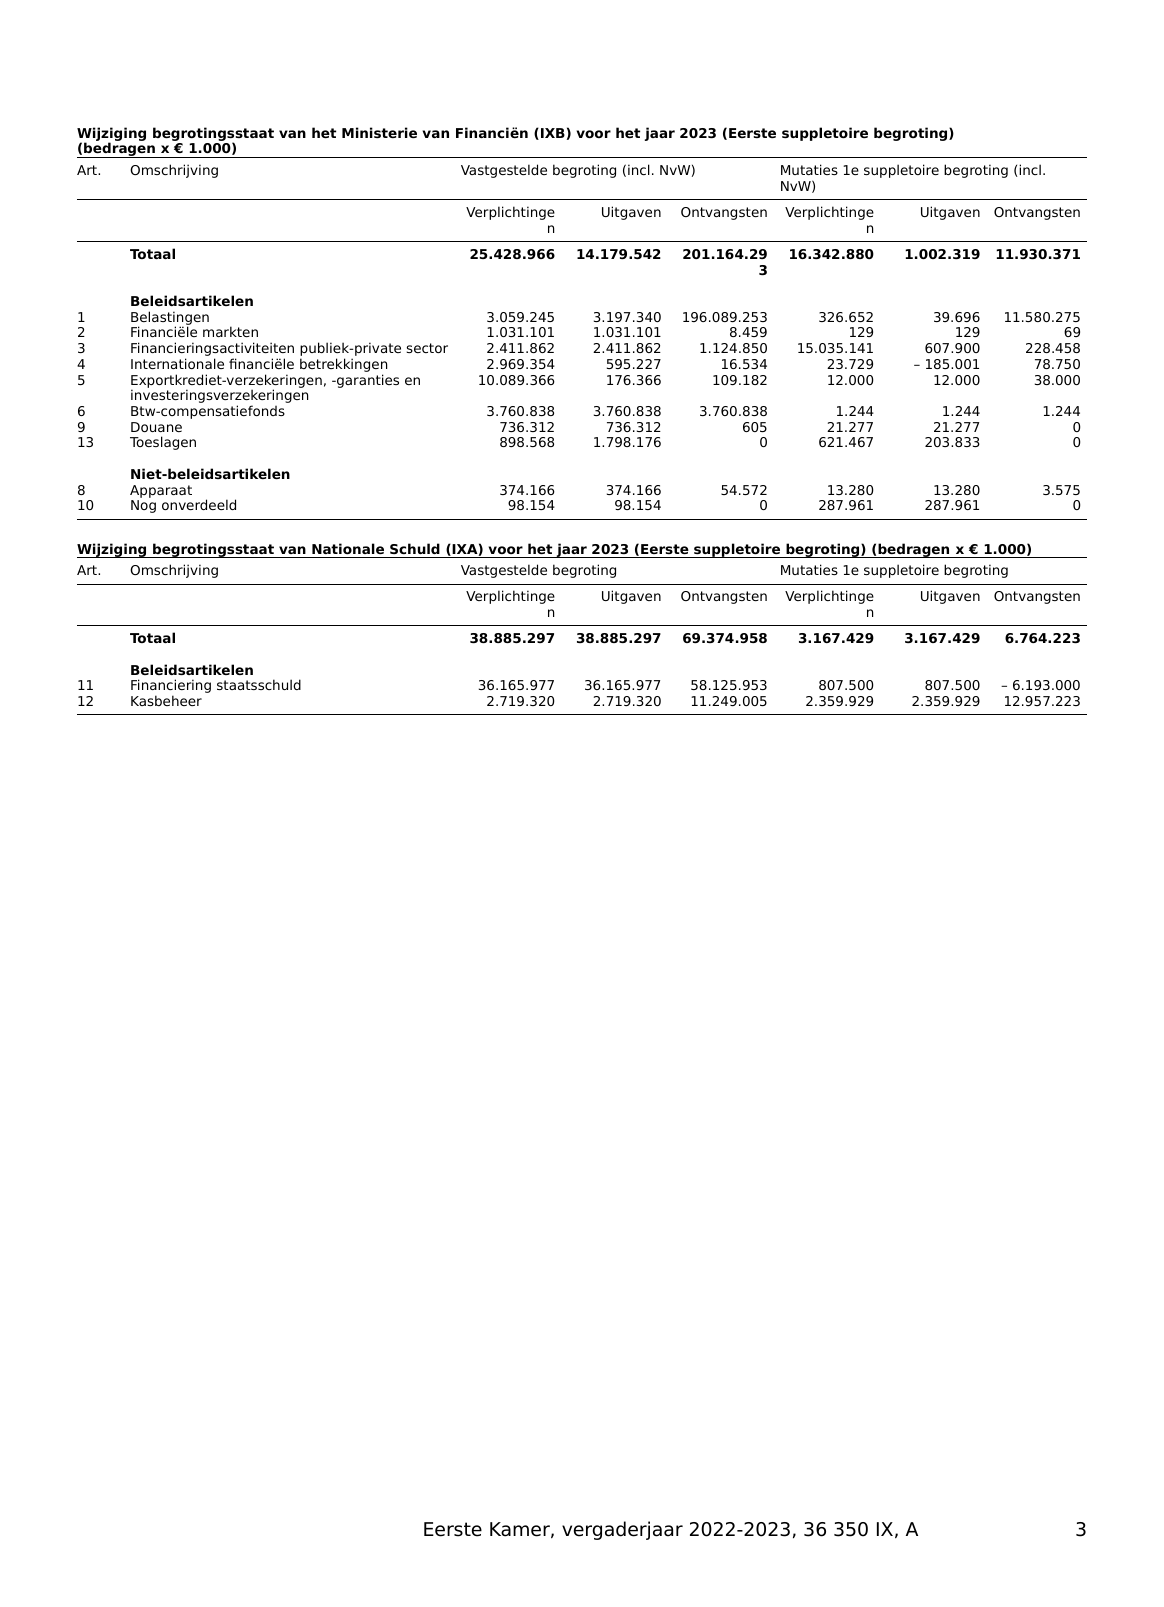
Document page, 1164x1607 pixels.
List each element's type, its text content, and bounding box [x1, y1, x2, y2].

table_cell Verplichtingen [455, 200, 561, 241]
table_cell Financiering staatsschuld [124, 678, 455, 694]
table_cell 36.165.977 [455, 678, 561, 694]
table_cell [455, 451, 561, 467]
table_cell [77, 200, 124, 241]
table_cell [77, 626, 124, 647]
table_cell 176.366 [561, 373, 667, 404]
table_cell [124, 200, 455, 241]
table_cell Uitgaven [561, 585, 667, 625]
table_cell Douane [124, 420, 455, 435]
table_cell [667, 663, 773, 678]
table_cell 8.459 [667, 325, 773, 341]
table_cell 69.374.958 [667, 626, 773, 647]
table_cell Vastgestelde begroting [455, 558, 773, 583]
table_cell 2.719.320 [561, 694, 667, 714]
table_cell [77, 647, 124, 662]
table_cell 2.359.929 [880, 694, 986, 714]
table_cell Exportkrediet-verzekeringen, -garanties en investeringsverzekeringen [124, 373, 455, 404]
table_cell [77, 663, 124, 678]
table_cell 228.458 [986, 341, 1087, 357]
table_cell [986, 647, 1087, 662]
table_cell – 6.193.000 [986, 678, 1087, 694]
table_cell 109.182 [667, 373, 773, 404]
table_cell 2.411.862 [455, 341, 561, 357]
table_cell [774, 451, 880, 467]
table_cell Totaal [124, 626, 455, 647]
table_cell 3 [77, 341, 124, 357]
table_cell 287.961 [880, 498, 986, 519]
table_cell 807.500 [880, 678, 986, 694]
table_cell Vastgestelde begroting (incl. NvW) [455, 158, 773, 199]
table_cell [455, 467, 561, 482]
table_cell Uitgaven [561, 200, 667, 241]
table_cell Ontvangsten [667, 585, 773, 625]
table_cell 12.957.223 [986, 694, 1087, 714]
table_cell [561, 451, 667, 467]
table_cell 1.244 [774, 404, 880, 419]
table_cell [667, 647, 773, 662]
table_cell 12 [77, 694, 124, 714]
table_cell 98.154 [561, 498, 667, 519]
table_header Wijziging begrotingsstaat van het Ministerie van Financiën (IXB) voor het jaar 2023 (Eerste suppletoire begroting) (bedragen x € 1.000) [77, 126, 1087, 157]
table_cell 736.312 [561, 420, 667, 435]
table_cell 3.197.340 [561, 310, 667, 325]
table_cell 2.411.862 [561, 341, 667, 357]
table_cell 9 [77, 420, 124, 435]
table_cell 2 [77, 325, 124, 341]
table_cell 58.125.953 [667, 678, 773, 694]
table_cell [124, 278, 455, 294]
table_cell 15.035.141 [774, 341, 880, 357]
table_cell 25.428.966 [455, 242, 561, 278]
table_cell 6.764.223 [986, 626, 1087, 647]
table_cell 898.568 [455, 435, 561, 451]
table_cell 14.179.542 [561, 242, 667, 278]
table_cell 1 [77, 310, 124, 325]
table_cell 326.652 [774, 310, 880, 325]
table_cell 12.000 [880, 373, 986, 404]
table_cell Btw-compensatiefonds [124, 404, 455, 419]
table_cell 38.885.297 [561, 626, 667, 647]
table_cell [77, 451, 124, 467]
table_cell Uitgaven [880, 200, 986, 241]
table_cell 39.696 [880, 310, 986, 325]
table_cell [880, 647, 986, 662]
table_cell Beleidsartikelen [124, 663, 455, 678]
table_cell 11.249.005 [667, 694, 773, 714]
table_cell 12.000 [774, 373, 880, 404]
table_cell Kasbeheer [124, 694, 455, 714]
table_cell [880, 451, 986, 467]
table_cell 13 [77, 435, 124, 451]
table_cell [880, 278, 986, 294]
table_cell 16.342.880 [774, 242, 880, 278]
table_cell 736.312 [455, 420, 561, 435]
table_cell [986, 663, 1087, 678]
table_cell [880, 294, 986, 309]
table_cell [455, 294, 561, 309]
table_cell Toeslagen [124, 435, 455, 451]
table_cell Verplichtingen [455, 585, 561, 625]
table_cell 1.031.101 [561, 325, 667, 341]
table_cell 1.031.101 [455, 325, 561, 341]
table_cell [561, 663, 667, 678]
table_header Wijziging begrotingsstaat van Nationale Schuld (IXA) voor het jaar 2023 (Eerste suppletoire begroting) (bedragen x € 1.000) [77, 542, 1087, 557]
table_cell 3.059.245 [455, 310, 561, 325]
table_cell 1.244 [880, 404, 986, 419]
table_cell 0 [986, 435, 1087, 451]
table_cell [124, 647, 455, 662]
table_cell [77, 278, 124, 294]
table_cell [667, 294, 773, 309]
table_cell 2.359.929 [774, 694, 880, 714]
table_cell 2.969.354 [455, 357, 561, 372]
table_cell [774, 467, 880, 482]
table_cell 595.227 [561, 357, 667, 372]
table_cell 3.760.838 [561, 404, 667, 419]
table_cell 807.500 [774, 678, 880, 694]
table_cell – 185.001 [880, 357, 986, 372]
table_cell 129 [880, 325, 986, 341]
table_cell Uitgaven [880, 585, 986, 625]
table_cell 38.000 [986, 373, 1087, 404]
table_cell [124, 451, 455, 467]
table_cell 607.900 [880, 341, 986, 357]
table_cell Art. [77, 558, 124, 583]
table_cell 5 [77, 373, 124, 404]
table_cell 11 [77, 678, 124, 694]
table_cell 605 [667, 420, 773, 435]
table_cell [561, 278, 667, 294]
table_cell 3.167.429 [880, 626, 986, 647]
table_cell 78.750 [986, 357, 1087, 372]
table_cell Ontvangsten [986, 585, 1087, 625]
table_cell 11.580.275 [986, 310, 1087, 325]
table_cell 8 [77, 483, 124, 498]
table_cell [561, 294, 667, 309]
table_cell Omschrijving [124, 558, 455, 583]
table_cell [880, 663, 986, 678]
table_cell [561, 467, 667, 482]
table_cell Belastingen [124, 310, 455, 325]
table_cell 13.280 [774, 483, 880, 498]
table_cell [986, 278, 1087, 294]
table_cell 10 [77, 498, 124, 519]
table_cell Ontvangsten [986, 200, 1087, 241]
table_cell 374.166 [455, 483, 561, 498]
table_cell [880, 467, 986, 482]
table_cell [455, 278, 561, 294]
table_cell 3.760.838 [667, 404, 773, 419]
table_cell 36.165.977 [561, 678, 667, 694]
table_cell 16.534 [667, 357, 773, 372]
table_cell Totaal [124, 242, 455, 278]
table_cell 10.089.366 [455, 373, 561, 404]
table_cell [77, 467, 124, 482]
table_cell Art. [77, 158, 124, 199]
table_cell 4 [77, 357, 124, 372]
table_cell 6 [77, 404, 124, 419]
table_cell [774, 294, 880, 309]
table_cell Verplichtingen [774, 585, 880, 625]
table_cell [667, 451, 773, 467]
table_cell 1.244 [986, 404, 1087, 419]
table_cell [455, 647, 561, 662]
table_cell Apparaat [124, 483, 455, 498]
table_cell 23.729 [774, 357, 880, 372]
table_cell Ontvangsten [667, 200, 773, 241]
table_cell [667, 467, 773, 482]
table_cell 621.467 [774, 435, 880, 451]
table_cell 196.089.253 [667, 310, 773, 325]
table_cell [124, 585, 455, 625]
table_cell 201.164.293 [667, 242, 773, 278]
table_cell 129 [774, 325, 880, 341]
table_cell 0 [986, 420, 1087, 435]
table_cell 11.930.371 [986, 242, 1087, 278]
table_cell [986, 294, 1087, 309]
table_cell 3.760.838 [455, 404, 561, 419]
table_cell [561, 647, 667, 662]
table_cell 21.277 [774, 420, 880, 435]
table_cell 2.719.320 [455, 694, 561, 714]
table_cell 203.833 [880, 435, 986, 451]
table_cell Beleidsartikelen [124, 294, 455, 309]
table_cell Nog onverdeeld [124, 498, 455, 519]
table_cell [986, 451, 1087, 467]
table_cell Internationale financiële betrekkingen [124, 357, 455, 372]
table_cell [774, 278, 880, 294]
table_cell Niet-beleidsartikelen [124, 467, 455, 482]
table_cell 3.167.429 [774, 626, 880, 647]
table_cell Financiële markten [124, 325, 455, 341]
table_cell [455, 663, 561, 678]
table_cell 1.798.176 [561, 435, 667, 451]
table_cell 0 [667, 435, 773, 451]
table_cell 3.575 [986, 483, 1087, 498]
table_cell Mutaties 1e suppletoire begroting [774, 558, 1087, 583]
table_cell 69 [986, 325, 1087, 341]
table_cell 287.961 [774, 498, 880, 519]
table_cell Mutaties 1e suppletoire begroting (incl. NvW) [774, 158, 1087, 199]
table_cell [986, 467, 1087, 482]
table_cell 0 [986, 498, 1087, 519]
table_cell 374.166 [561, 483, 667, 498]
table_cell 13.280 [880, 483, 986, 498]
table_cell Financieringsactiviteiten publiek-private sector [124, 341, 455, 357]
table_cell 0 [667, 498, 773, 519]
table_cell [774, 663, 880, 678]
table_cell 98.154 [455, 498, 561, 519]
table_cell [667, 278, 773, 294]
table_cell [77, 242, 124, 278]
table_cell 38.885.297 [455, 626, 561, 647]
table_cell 54.572 [667, 483, 773, 498]
table_cell 1.124.850 [667, 341, 773, 357]
table_cell [77, 585, 124, 625]
table_cell [77, 294, 124, 309]
table_cell 1.002.319 [880, 242, 986, 278]
table_cell Verplichtingen [774, 200, 880, 241]
table_cell 21.277 [880, 420, 986, 435]
table_cell Omschrijving [124, 158, 455, 199]
table_cell [774, 647, 880, 662]
